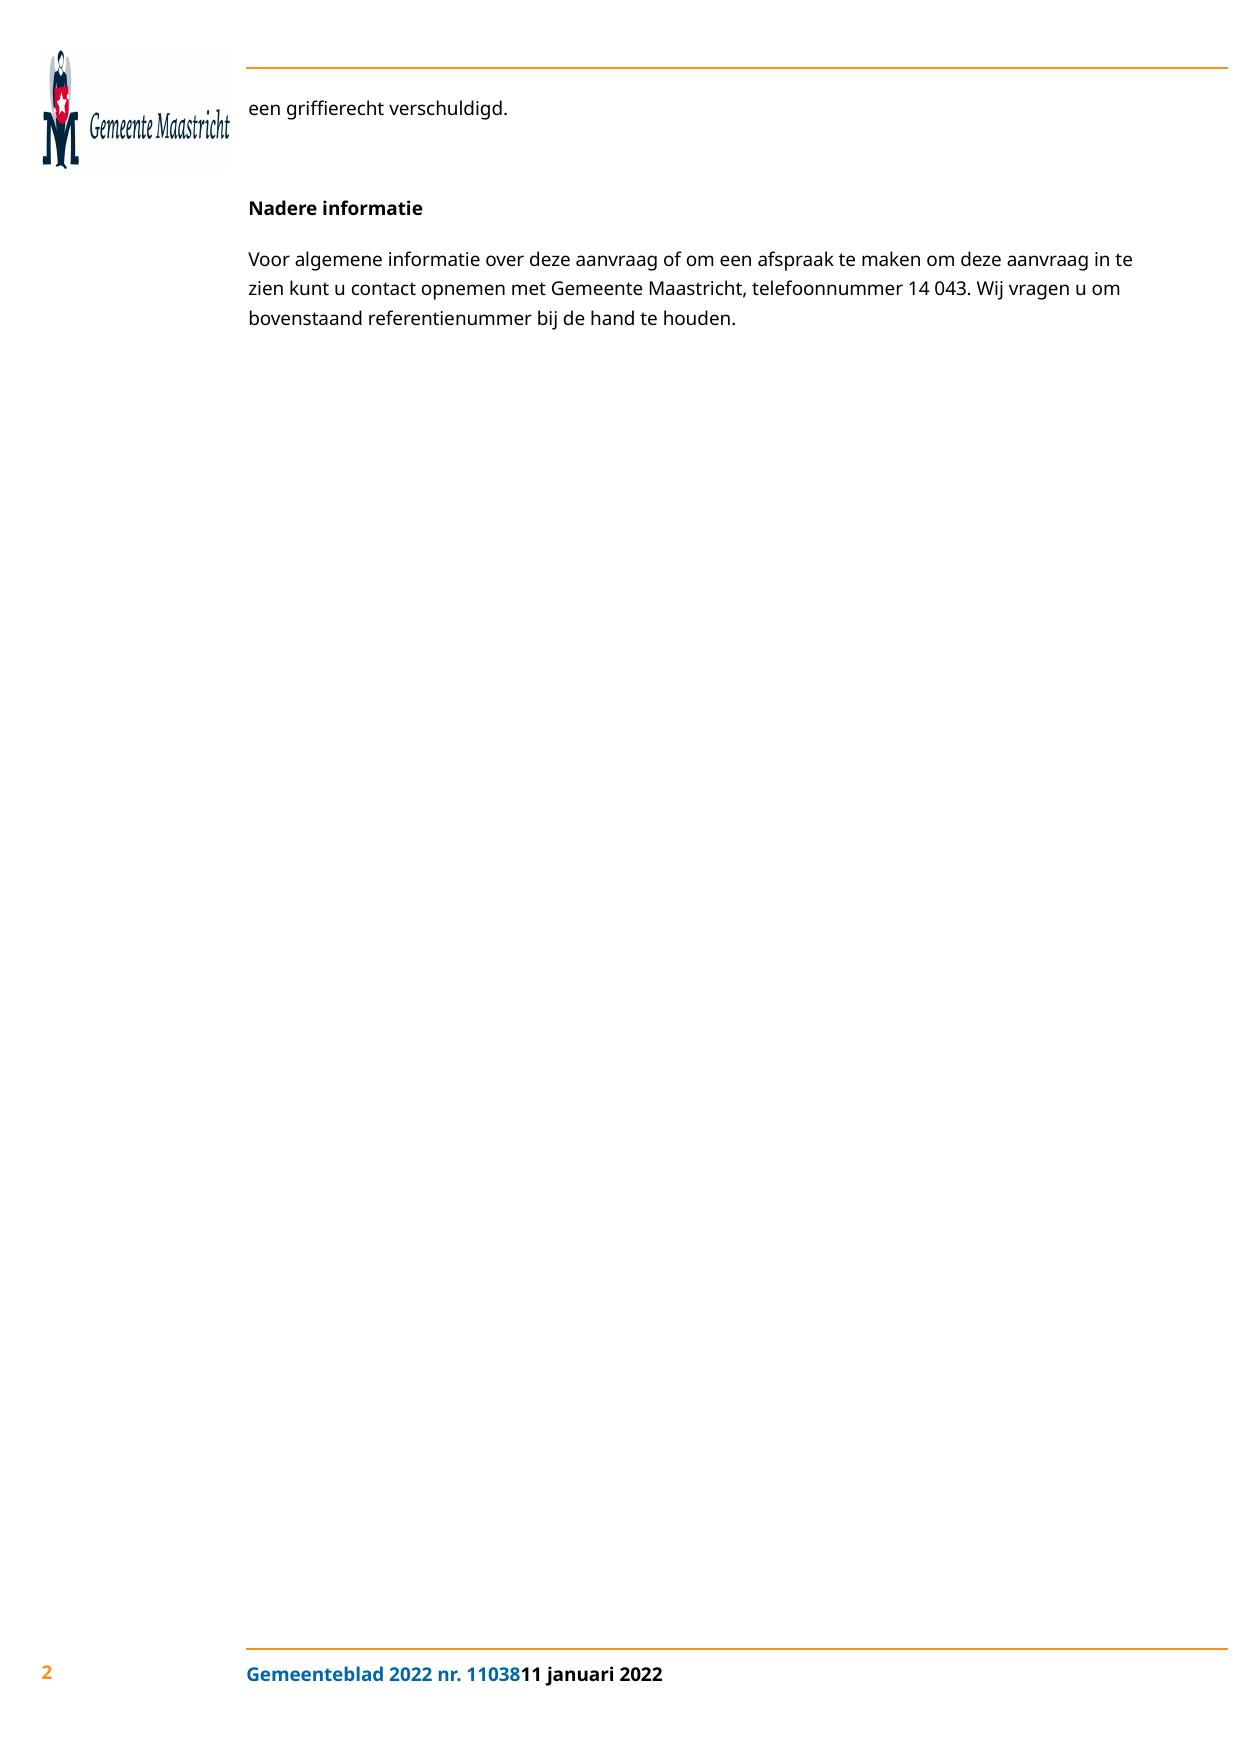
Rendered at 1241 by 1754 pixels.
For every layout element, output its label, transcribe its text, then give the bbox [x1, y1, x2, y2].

picture [41, 47, 231, 172]
text een griffierecht verschuldigd. [248, 95, 1152, 121]
text Nadere informatie [248, 196, 1152, 221]
text Voor algemene informatie over deze aanvraag of om een afspraak te maken om deze aanvraag in te zien kunt u contact opnemen met Gemeente Maastricht, telefoonnummer 14 043. Wij vragen u om bovenstaand referentienummer bij de hand te houden. [248, 246, 1152, 331]
